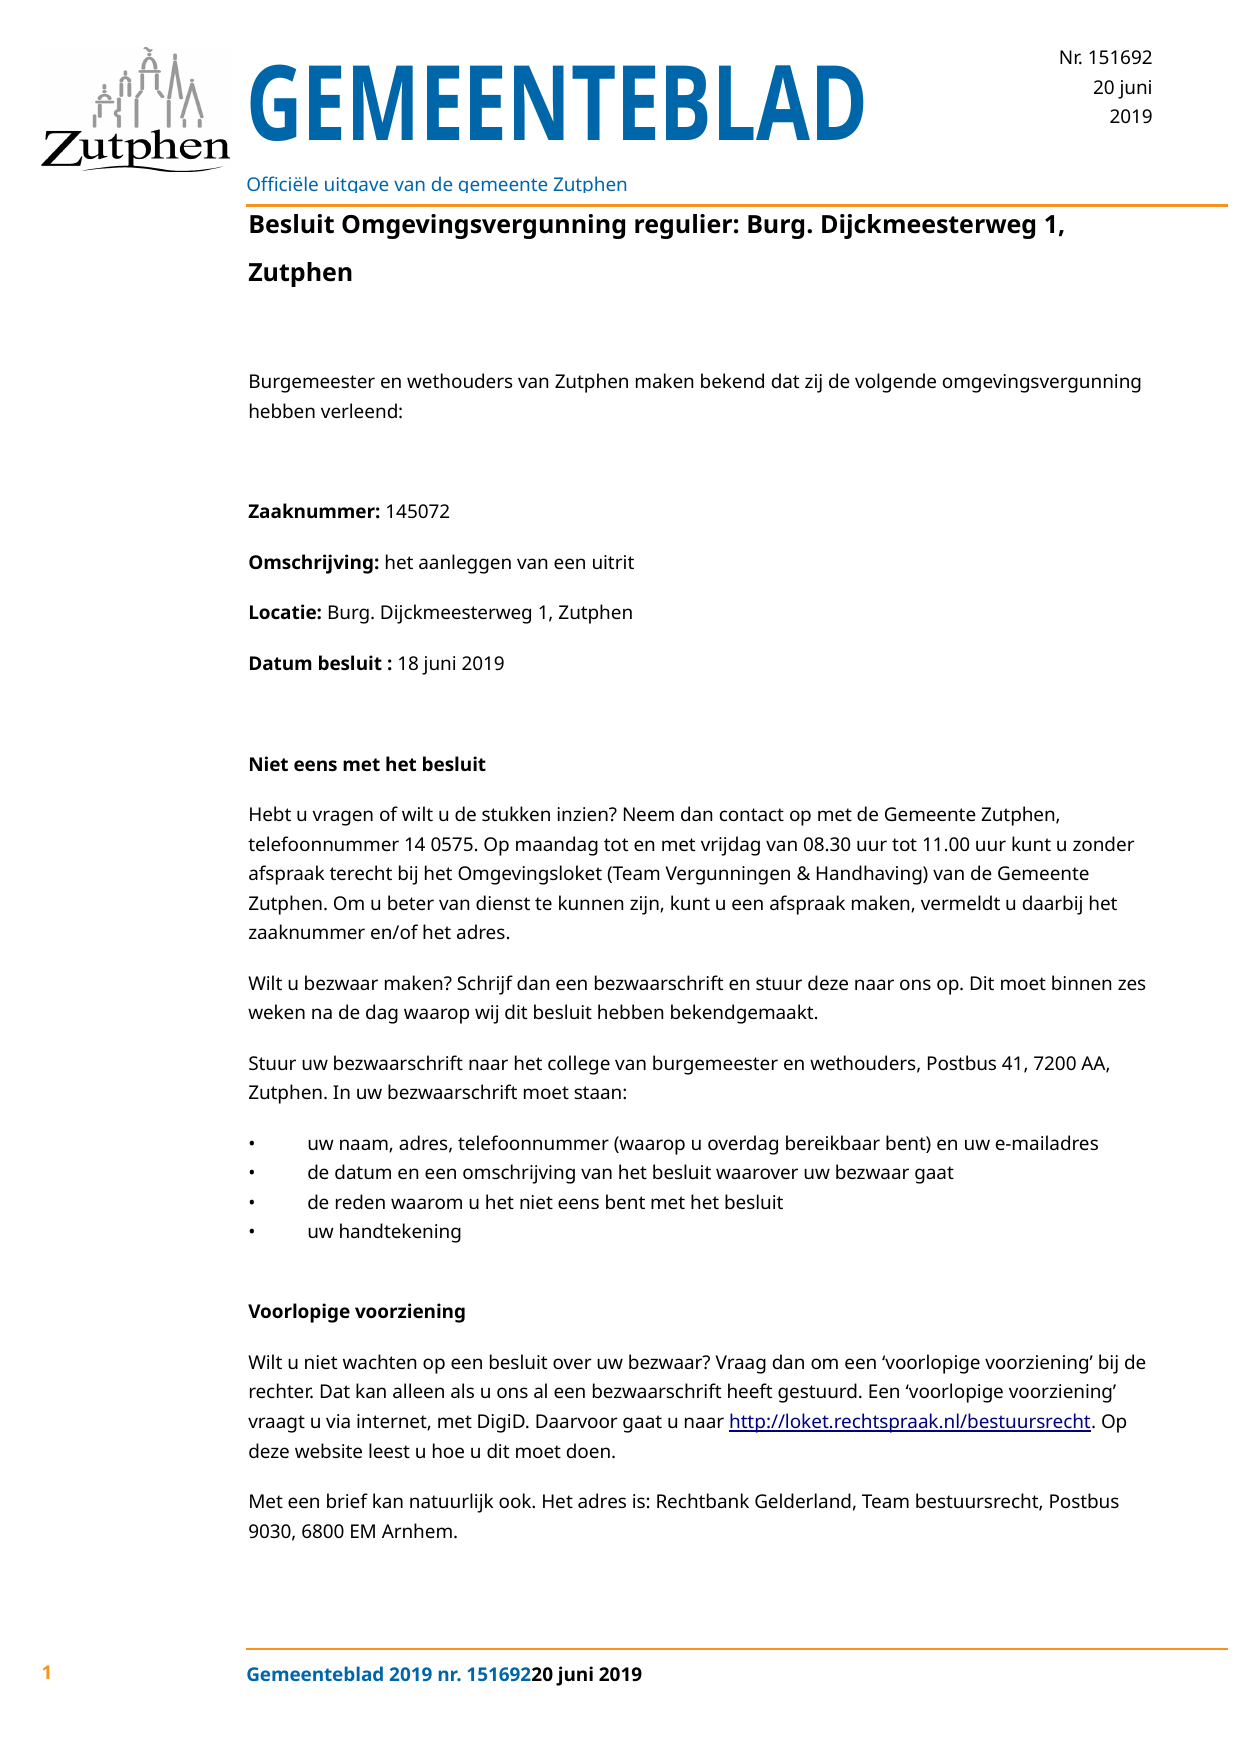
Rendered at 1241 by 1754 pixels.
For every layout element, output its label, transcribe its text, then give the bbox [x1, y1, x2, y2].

text Voorlopige voorziening [248, 1299, 1152, 1324]
list uw naam, adres, telefoonnummer (waarop u overdag bereikbaar bent) en uw e-mailadres [248, 1130, 1152, 1156]
text Zaaknummer: 145072 [248, 499, 1152, 524]
text Burgemeester en wethouders van Zutphen maken bekend dat zij de volgende omgevingsvergunning hebben verleend: [248, 368, 1152, 424]
text Omschrijving: het aanleggen van een uitrit [248, 549, 1152, 575]
text Niet eens met het besluit [248, 751, 1152, 777]
text Hebt u vragen of wilt u de stukken inzien? Neem dan contact op met de Gemeente Zutphen, telefoonnummer 14 0575. Op maandag tot en met vrijdag van 08.30 uur tot 11.00 uur kunt u zonder afspraak terecht bij het Omgevingsloket (Team Vergunningen & Handhaving) van de Gemeente Zutphen. Om u beter van dienst te kunnen zijn, kunt u een afspraak maken, vermeldt u daarbij het zaaknummer en/of het adres. [248, 801, 1152, 945]
text Stuur uw bezwaarschrift naar het college van burgemeester en wethouders, Postbus 41, 7200 AA, Zutphen. In uw bezwaarschrift moet staan: [248, 1050, 1152, 1105]
text Locatie: Burg. Dijckmeesterweg 1, Zutphen [248, 599, 1152, 625]
text Met een brief kan natuurlijk ook. Het adres is: Rechtbank Gelderland, Team bestuursrecht, Postbus 9030, 6800 EM Arnhem. [248, 1488, 1152, 1544]
list de reden waarom u het niet eens bent met het besluit [248, 1189, 1152, 1215]
list de datum en een omschrijving van het besluit waarover uw bezwaar gaat [248, 1159, 1152, 1185]
text Wilt u bezwaar maken? Schrijf dan een bezwaarschrift en stuur deze naar ons op. Dit moet binnen zes weken na de dag waarop wij dit besluit hebben bekendgemaakt. [248, 970, 1152, 1025]
picture [41, 47, 231, 172]
text Besluit Omgevingsvergunning regulier: Burg. Dijckmeesterweg 1, Zutphen [248, 207, 1152, 288]
text Wilt u niet wachten op een besluit over uw bezwaar? Vraag dan om een ‘voorlopige voorziening’ bij de rechter. Dat kan alleen als u ons al een bezwaarschrift heeft gestuurd. Een ‘voorlopige voorziening’ vraagt u via internet, met DigiD. Daarvoor gaat u naar http://loket.rechtspraak.nl/bestuursrecht. Op deze website leest u hoe u dit moet doen. [248, 1349, 1152, 1464]
text Datum besluit : 18 juni 2019 [248, 650, 1152, 676]
list uw handtekening [248, 1219, 1152, 1244]
